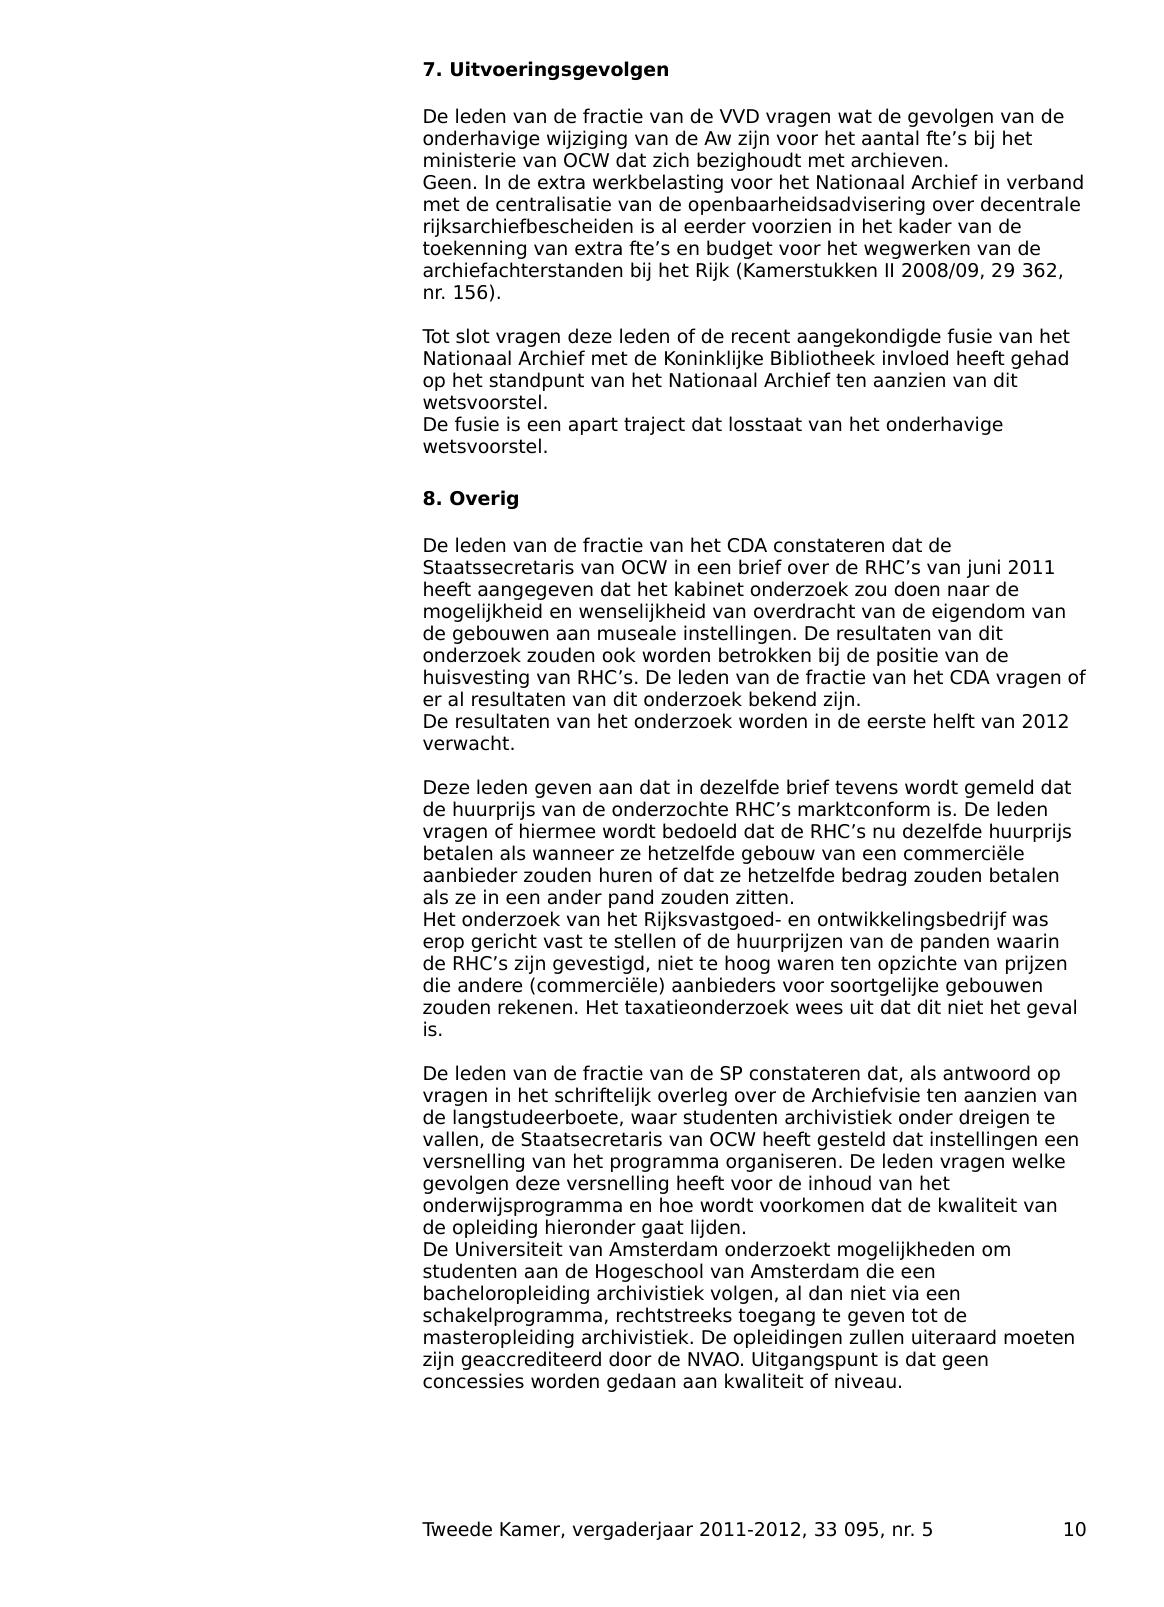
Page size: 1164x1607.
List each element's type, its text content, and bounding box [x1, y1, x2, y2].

text De resultaten van het onderzoek worden in de eerste helft van 2012 verwacht. [422, 711, 1087, 755]
text De leden van de fractie van de VVD vragen wat de gevolgen van de onderhavige wijziging van de Aw zijn voor het aantal fte’s bij het ministerie van OCW dat zich bezighoudt met archieven. [422, 106, 1087, 172]
text Tot slot vragen deze leden of de recent aangekondigde fusie van het Nationaal Archief met de Koninklijke Bibliotheek invloed heeft gehad op het standpunt van het Nationaal Archief ten aanzien van dit wetsvoorstel. [422, 326, 1087, 414]
subtitle 7. Uitvoeringsgevolgen [422, 59, 1087, 81]
text Deze leden geven aan dat in dezelfde brief tevens wordt gemeld dat de huurprijs van de onderzochte RHC’s marktconform is. De leden vragen of hiermee wordt bedoeld dat de RHC’s nu dezelfde huurprijs betalen als wanneer ze hetzelfde gebouw van een commerciële aanbieder zouden huren of dat ze hetzelfde bedrag zouden betalen als ze in een ander pand zouden zitten. [422, 777, 1087, 909]
text De fusie is een apart traject dat losstaat van het onderhavige wetsvoorstel. [422, 414, 1087, 458]
subtitle 8. Overig [422, 488, 1087, 510]
text Het onderzoek van het Rijksvastgoed- en ontwikkelingsbedrijf was erop gericht vast te stellen of de huurprijzen van de panden waarin de RHC’s zijn gevestigd, niet te hoog waren ten opzichte van prijzen die andere (commerciële) aanbieders voor soortgelijke gebouwen zouden rekenen. Het taxatieonderzoek wees uit dat dit niet het geval is. [422, 909, 1087, 1041]
text De leden van de fractie van het CDA constateren dat de Staatssecretaris van OCW in een brief over de RHC’s van juni 2011 heeft aangegeven dat het kabinet onderzoek zou doen naar de mogelijkheid en wenselijkheid van overdracht van de eigendom van de gebouwen aan museale instellingen. De resultaten van dit onderzoek zouden ook worden betrokken bij de positie van de huisvesting van RHC’s. De leden van de fractie van het CDA vragen of er al resultaten van dit onderzoek bekend zijn. [422, 535, 1087, 711]
text De Universiteit van Amsterdam onderzoekt mogelijkheden om studenten aan de Hogeschool van Amsterdam die een bacheloropleiding archivistiek volgen, al dan niet via een schakelprogramma, rechtstreeks toegang te geven tot de masteropleiding archivistiek. De opleidingen zullen uiteraard moeten zijn geaccrediteerd door de NVAO. Uitgangspunt is dat geen concessies worden gedaan aan kwaliteit of niveau. [422, 1239, 1087, 1392]
text Geen. In de extra werkbelasting voor het Nationaal Archief in verband met de centralisatie van de openbaarheidsadvisering over decentrale rijksarchiefbescheiden is al eerder voorzien in het kader van de toekenning van extra fte’s en budget voor het wegwerken van de archiefachterstanden bij het Rijk (Kamerstukken II 2008/09, 29 362, nr. 156). [422, 172, 1087, 304]
text De leden van de fractie van de SP constateren dat, als antwoord op vragen in het schriftelijk overleg over de Archiefvisie ten aanzien van de langstudeerboete, waar studenten archivistiek onder dreigen te vallen, de Staatsecretaris van OCW heeft gesteld dat instellingen een versnelling van het programma organiseren. De leden vragen welke gevolgen deze versnelling heeft voor de inhoud van het onderwijsprogramma en hoe wordt voorkomen dat de kwaliteit van de opleiding hieronder gaat lijden. [422, 1063, 1087, 1239]
